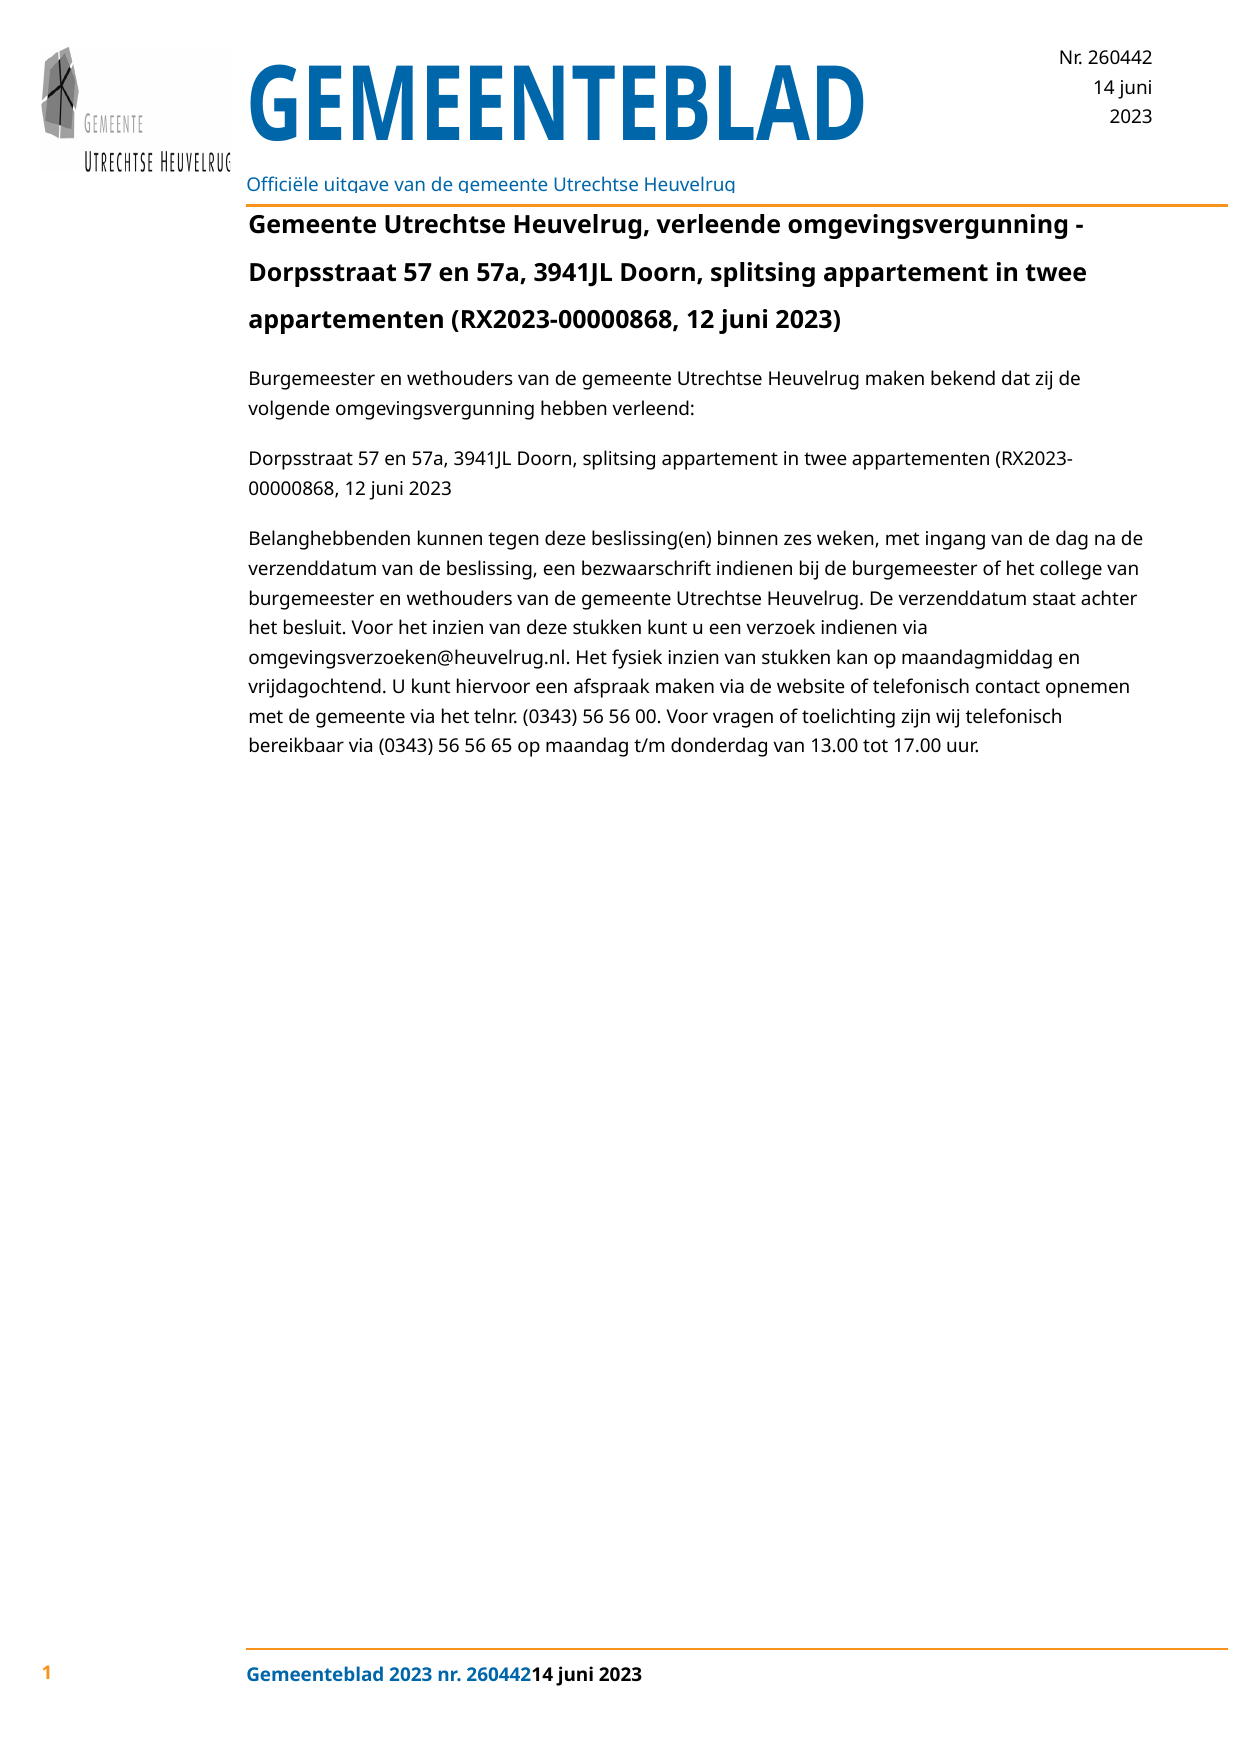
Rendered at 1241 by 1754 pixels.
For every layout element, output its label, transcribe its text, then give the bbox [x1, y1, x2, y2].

text Burgemeester en wethouders van de gemeente Utrechtse Heuvelrug maken bekend dat zij de volgende omgevingsvergunning hebben verleend: [248, 366, 1152, 421]
text Belanghebbenden kunnen tegen deze beslissing(en) binnen zes weken, met ingang van de dag na de verzenddatum van de beslissing, een bezwaarschrift indienen bij de burgemeester of het college van burgemeester en wethouders van de gemeente Utrechtse Heuvelrug. De verzenddatum staat achter het besluit. Voor het inzien van deze stukken kunt u een verzoek indienen via omgevingsverzoeken@heuvelrug.nl. Het fysiek inzien van stukken kan op maandagmiddag en vrijdagochtend. U kunt hiervoor een afspraak maken via de website of telefonisch contact opnemen met de gemeente via het telnr. (0343) 56 56 00. Voor vragen of toelichting zijn wij telefonisch bereikbaar via (0343) 56 56 65 op maandag t/m donderdag van 13.00 tot 17.00 uur. [248, 526, 1152, 758]
text Gemeente Utrechtse Heuvelrug, verleende omgevingsvergunning - Dorpsstraat 57 en 57a, 3941JL Doorn, splitsing appartement in twee appartementen (RX2023-00000868, 12 juni 2023) [248, 207, 1152, 336]
picture [41, 47, 231, 172]
text Dorpsstraat 57 en 57a, 3941JL Doorn, splitsing appartement in twee appartementen (RX2023-00000868, 12 juni 2023 [248, 446, 1152, 501]
